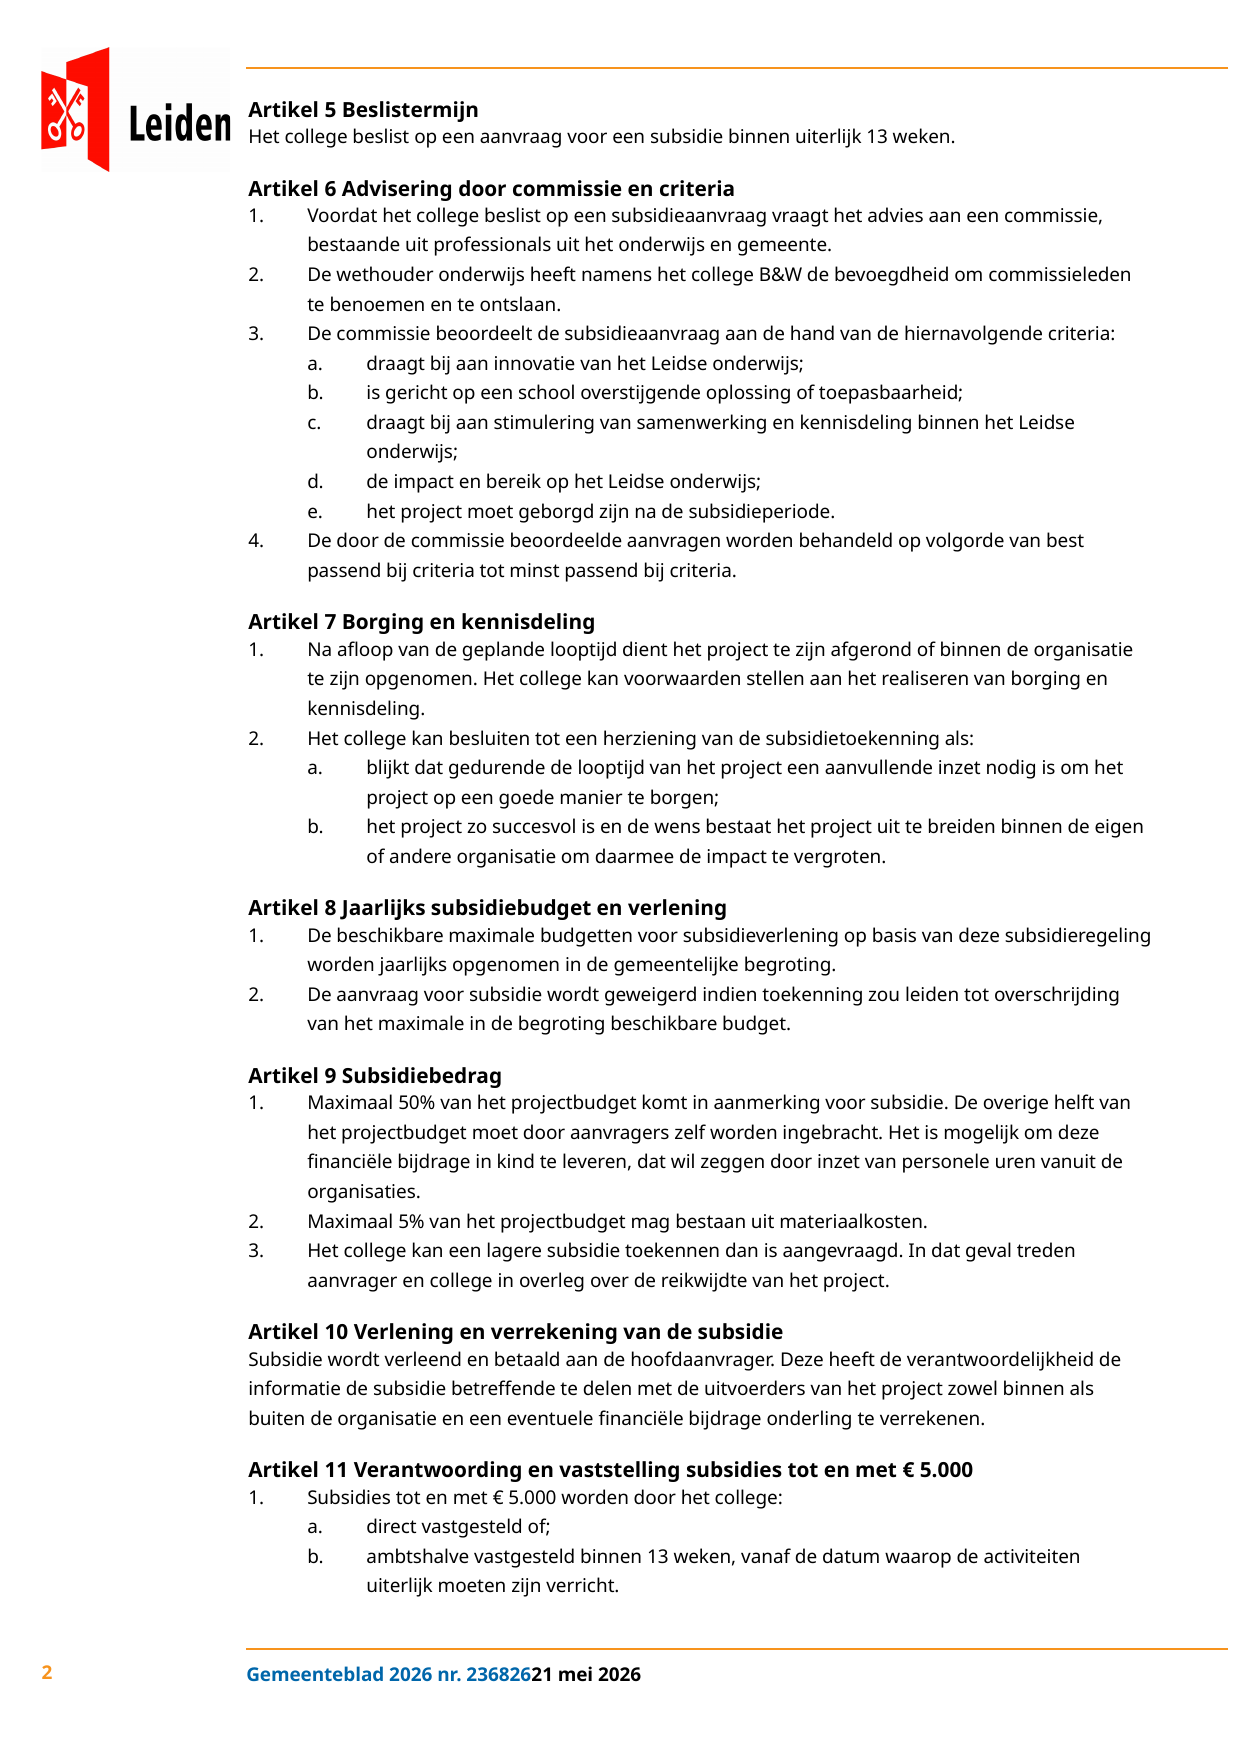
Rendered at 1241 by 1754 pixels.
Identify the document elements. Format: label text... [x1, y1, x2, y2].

list Voordat het college beslist op een subsidieaanvraag vraagt het advies aan een commissie, bestaande uit professionals uit het onderwijs en gemeente. [248, 202, 1152, 257]
list het project moet geborgd zijn na de subsidieperiode. [307, 498, 1152, 524]
list De beschikbare maximale budgetten voor subsidieverlening op basis van deze subsidieregeling worden jaarlijks opgenomen in de gemeentelijke begroting. [248, 922, 1152, 977]
list De wethouder onderwijs heeft namens het college B&W de bevoegdheid om commissieleden te benoemen en te ontslaan. [248, 261, 1152, 317]
text Artikel 10 Verlening en verrekening van de subsidie [248, 1317, 1152, 1346]
list De door de commissie beoordeelde aanvragen worden behandeld op volgorde van best passend bij criteria tot minst passend bij criteria. [248, 527, 1152, 583]
text Artikel 11 Verantwoording en vaststelling subsidies tot en met € 5.000 [248, 1455, 1152, 1484]
text Subsidie wordt verleend en betaald aan de hoofdaanvrager. Deze heeft de verantwoordelijkheid de informatie de subsidie betreffende te delen met de uitvoerders van het project zowel binnen als buiten de organisatie en een eventuele financiële bijdrage onderling te verrekenen. [248, 1346, 1152, 1431]
list Maximaal 50% van het projectbudget komt in aanmerking voor subsidie. De overige helft van het projectbudget moet door aanvragers zelf worden ingebracht. Het is mogelijk om deze financiële bijdrage in kind te leveren, dat wil zeggen door inzet van personele uren vanuit de organisaties. [248, 1089, 1152, 1204]
text Artikel 9 Subsidiebedrag [248, 1061, 1152, 1089]
text Artikel 6 Advisering door commissie en criteria [248, 174, 1152, 202]
text Artikel 7 Borging en kennisdeling [248, 607, 1152, 636]
text Het college beslist op een aanvraag voor een subsidie binnen uiterlijk 13 weken. [248, 123, 1152, 149]
list Subsidies tot en met € 5.000 worden door het college: [248, 1484, 1152, 1509]
list Het college kan besluiten tot een herziening van de subsidietoekenning als: [248, 725, 1152, 750]
list is gericht op een school overstijgende oplossing of toepasbaarheid; [307, 379, 1152, 405]
list draagt bij aan stimulering van samenwerking en kennisdeling binnen het Leidse onderwijs; [307, 409, 1152, 464]
list de impact en bereik op het Leidse onderwijs; [307, 468, 1152, 494]
list draagt bij aan innovatie van het Leidse onderwijs; [307, 350, 1152, 376]
text Artikel 8 Jaarlijks subsidiebudget en verlening [248, 893, 1152, 922]
list ambtshalve vastgesteld binnen 13 weken, vanaf de datum waarop de activiteiten uiterlijk moeten zijn verricht. [307, 1543, 1152, 1598]
picture [41, 47, 231, 172]
list Maximaal 5% van het projectbudget mag bestaan uit materiaalkosten. [248, 1208, 1152, 1233]
list direct vastgesteld of; [307, 1513, 1152, 1539]
list De aanvraag voor subsidie wordt geweigerd indien toekenning zou leiden tot overschrijding van het maximale in de begroting beschikbare budget. [248, 981, 1152, 1036]
list Na afloop van de geplande looptijd dient het project te zijn afgerond of binnen de organisatie te zijn opgenomen. Het college kan voorwaarden stellen aan het realiseren van borging en kennisdeling. [248, 636, 1152, 721]
text Artikel 5 Beslistermijn [248, 95, 1152, 123]
list het project zo succesvol is en de wens bestaat het project uit te breiden binnen de eigen of andere organisatie om daarmee de impact te vergroten. [307, 813, 1152, 869]
list blijkt dat gedurende de looptijd van het project een aanvullende inzet nodig is om het project op een goede manier te borgen; [307, 754, 1152, 809]
list De commissie beoordeelt de subsidieaanvraag aan de hand van de hiernavolgende criteria: [248, 320, 1152, 346]
list Het college kan een lagere subsidie toekennen dan is aangevraagd. In dat geval treden aanvrager en college in overleg over de reikwijdte van het project. [248, 1237, 1152, 1293]
